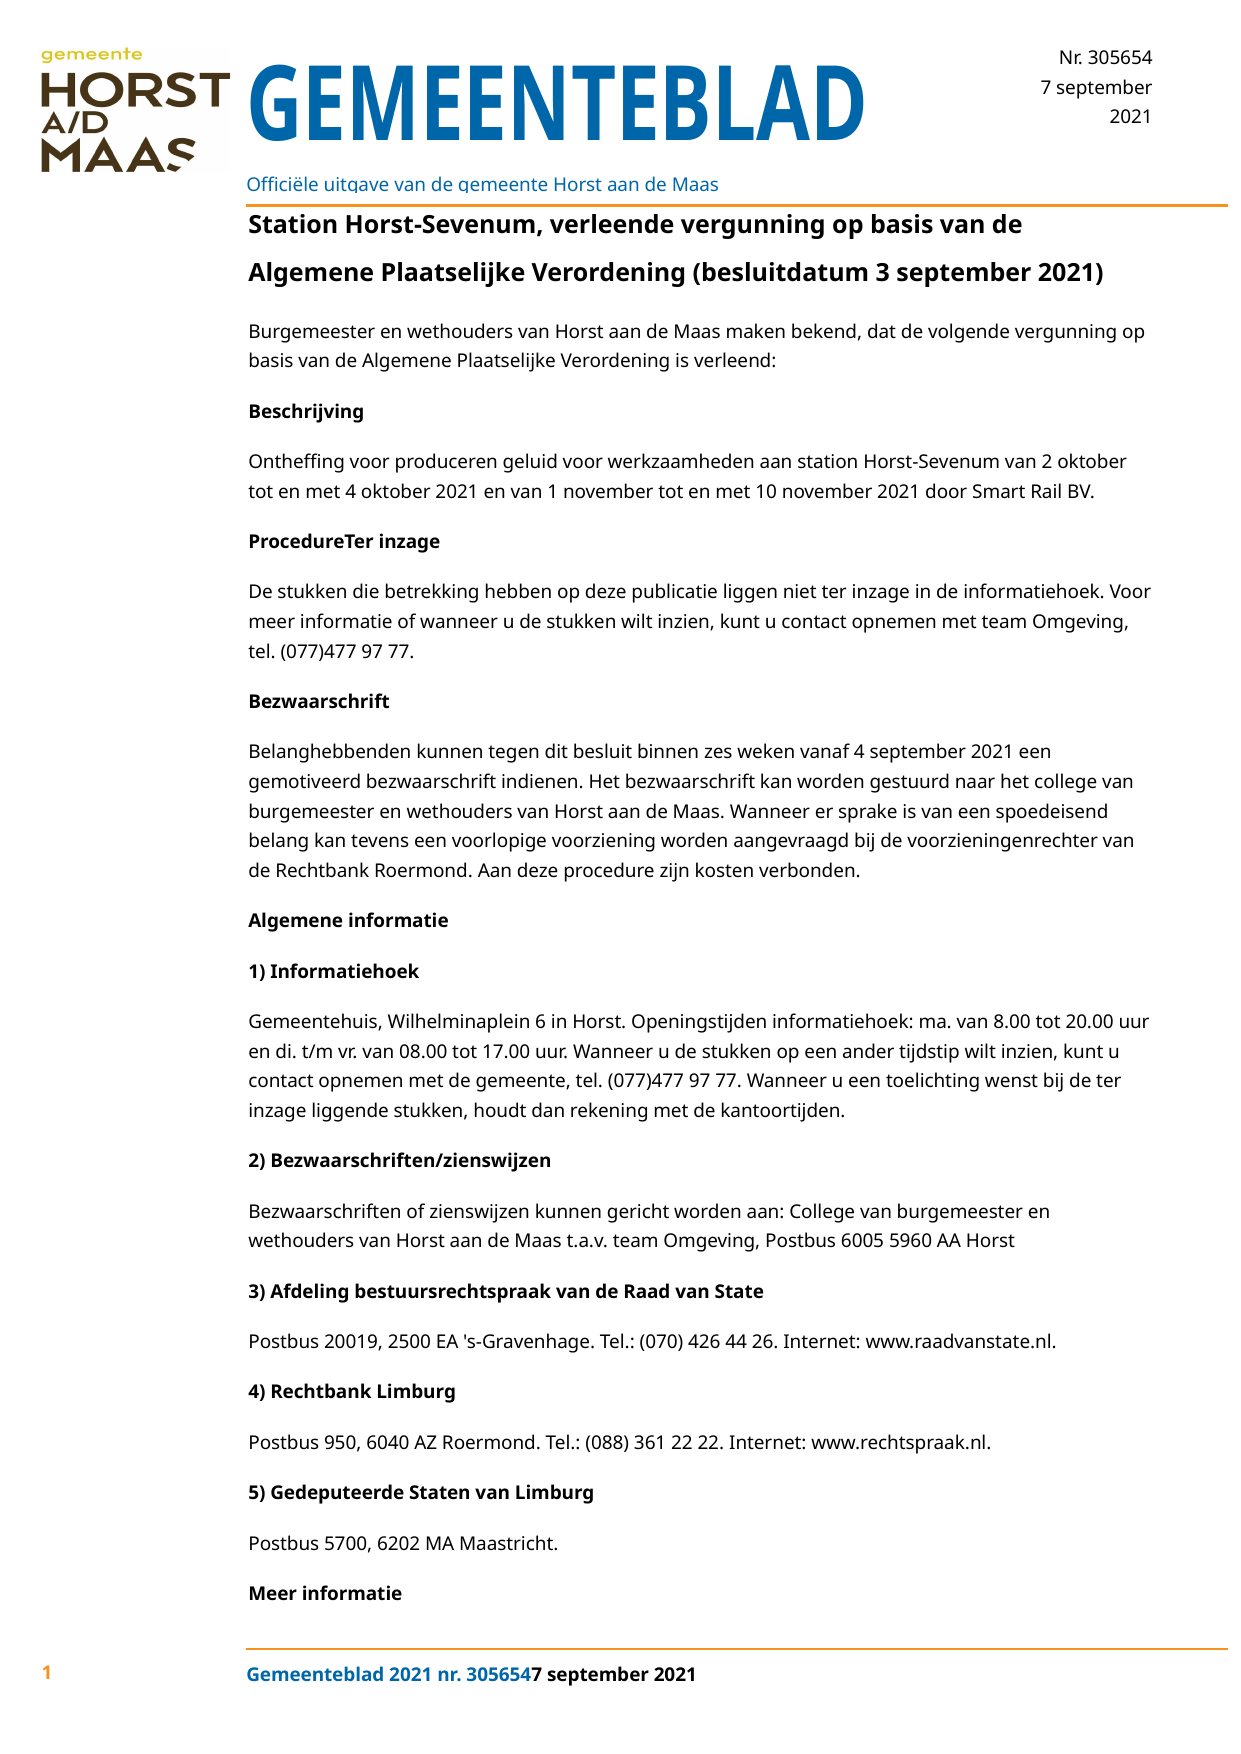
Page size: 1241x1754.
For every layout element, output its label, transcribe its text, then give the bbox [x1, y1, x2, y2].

picture [41, 47, 231, 172]
text 5) Gedeputeerde Staten van Limburg [248, 1479, 1152, 1505]
text Gemeentehuis, Wilhelminaplein 6 in Horst. Openingstijden informatiehoek: ma. van 8.00 tot 20.00 uur en di. t/m vr. van 08.00 tot 17.00 uur. Wanneer u de stukken op een ander tijdstip wilt inzien, kunt u contact opnemen met de gemeente, tel. (077)477 97 77. Wanneer u een toelichting wenst bij de ter inzage liggende stukken, houdt dan rekening met de kantoortijden. [248, 1008, 1152, 1123]
text Beschrijving [248, 398, 1152, 424]
text Belanghebbenden kunnen tegen dit besluit binnen zes weken vanaf 4 september 2021 een gemotiveerd bezwaarschrift indienen. Het bezwaarschrift kan worden gestuurd naar het college van burgemeester en wethouders van Horst aan de Maas. Wanneer er sprake is van een spoedeisend belang kan tevens een voorlopige voorziening worden aangevraagd bij de voorzieningenrechter van de Rechtbank Roermond. Aan deze procedure zijn kosten verbonden. [248, 739, 1152, 883]
text Postbus 5700, 6202 MA Maastricht. [248, 1530, 1152, 1556]
text 3) Afdeling bestuursrechtspraak van de Raad van State [248, 1278, 1152, 1304]
text 4) Rechtbank Limburg [248, 1379, 1152, 1404]
text Meer informatie [248, 1580, 1152, 1606]
text Bezwaarschriften of zienswijzen kunnen gericht worden aan: College van burgemeester en wethouders van Horst aan de Maas t.a.v. team Omgeving, Postbus 6005 5960 AA Horst [248, 1198, 1152, 1253]
text Postbus 20019, 2500 EA 's-Gravenhage. Tel.: (070) 426 44 26. Internet: www.raadvanstate.nl. [248, 1328, 1152, 1354]
text Algemene informatie [248, 907, 1152, 933]
text Station Horst-Sevenum, verleende vergunning op basis van de Algemene Plaatselijke Verordening (besluitdatum 3 september 2021) [248, 207, 1152, 288]
text De stukken die betrekking hebben op deze publicatie liggen niet ter inzage in de informatiehoek. Voor meer informatie of wanneer u de stukken wilt inzien, kunt u contact opnemen met team Omgeving, tel. (077)477 97 77. [248, 579, 1152, 664]
text Bezwaarschrift [248, 688, 1152, 714]
text 2) Bezwaarschriften/zienswijzen [248, 1147, 1152, 1173]
text Postbus 950, 6040 AZ Roermond. Tel.: (088) 361 22 22. Internet: www.rechtspraak.nl. [248, 1429, 1152, 1455]
text ProcedureTer inzage [248, 528, 1152, 554]
text 1) Informatiehoek [248, 958, 1152, 984]
text Ontheffing voor produceren geluid voor werkzaamheden aan station Horst-Sevenum van 2 oktober tot en met 4 oktober 2021 en van 1 november tot en met 10 november 2021 door Smart Rail BV. [248, 448, 1152, 504]
text Burgemeester en wethouders van Horst aan de Maas maken bekend, dat de volgende vergunning op basis van de Algemene Plaatselijke Verordening is verleend: [248, 318, 1152, 373]
